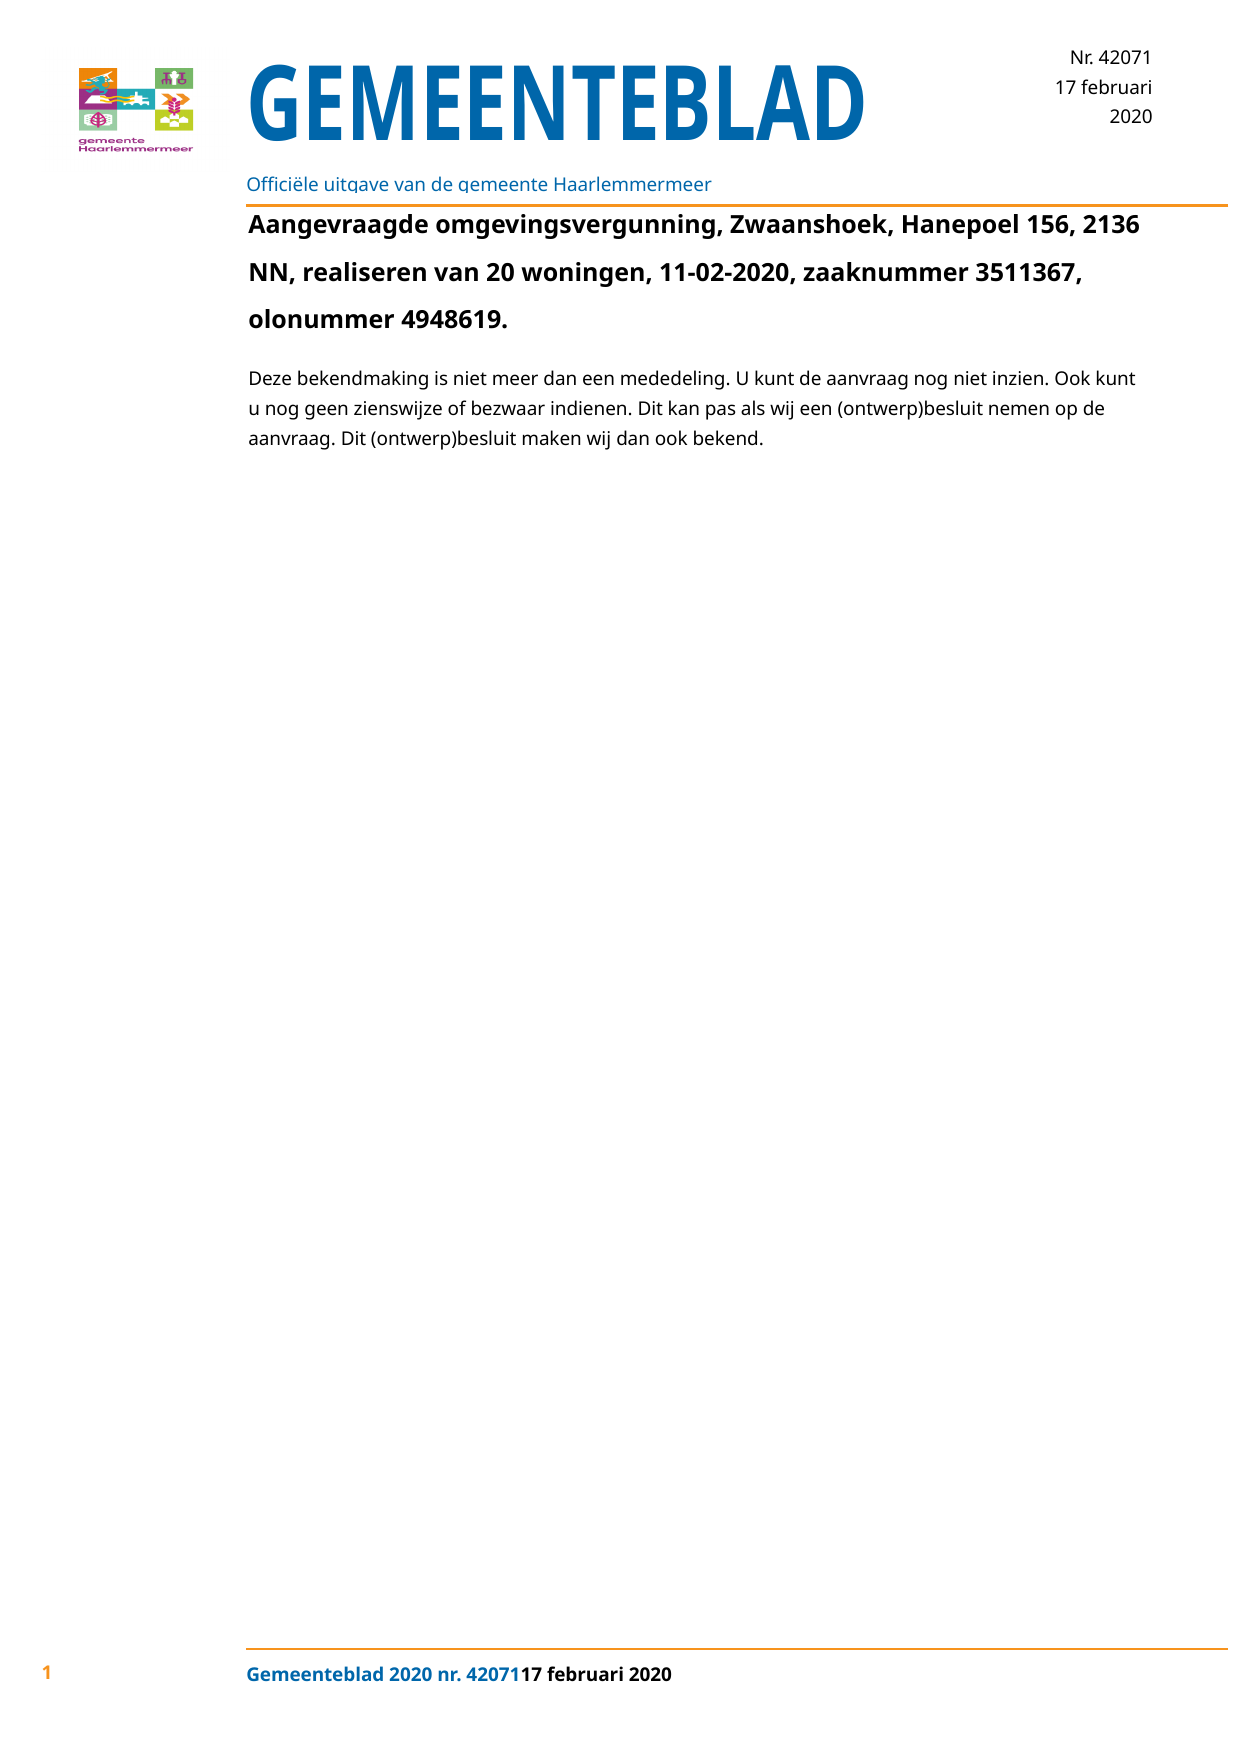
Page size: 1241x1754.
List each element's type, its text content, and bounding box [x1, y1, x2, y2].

text Deze bekendmaking is niet meer dan een mededeling. U kunt de aanvraag nog niet inzien. Ook kunt u nog geen zienswijze of bezwaar indienen. Dit kan pas als wij een (ontwerp)besluit nemen op de aanvraag. Dit (ontwerp)besluit maken wij dan ook bekend. [248, 366, 1152, 450]
picture [41, 47, 231, 172]
text Aangevraagde omgevingsvergunning, Zwaanshoek, Hanepoel 156, 2136 NN, realiseren van 20 woningen, 11-02-2020, zaaknummer 3511367, olonummer 4948619. [248, 207, 1152, 336]
